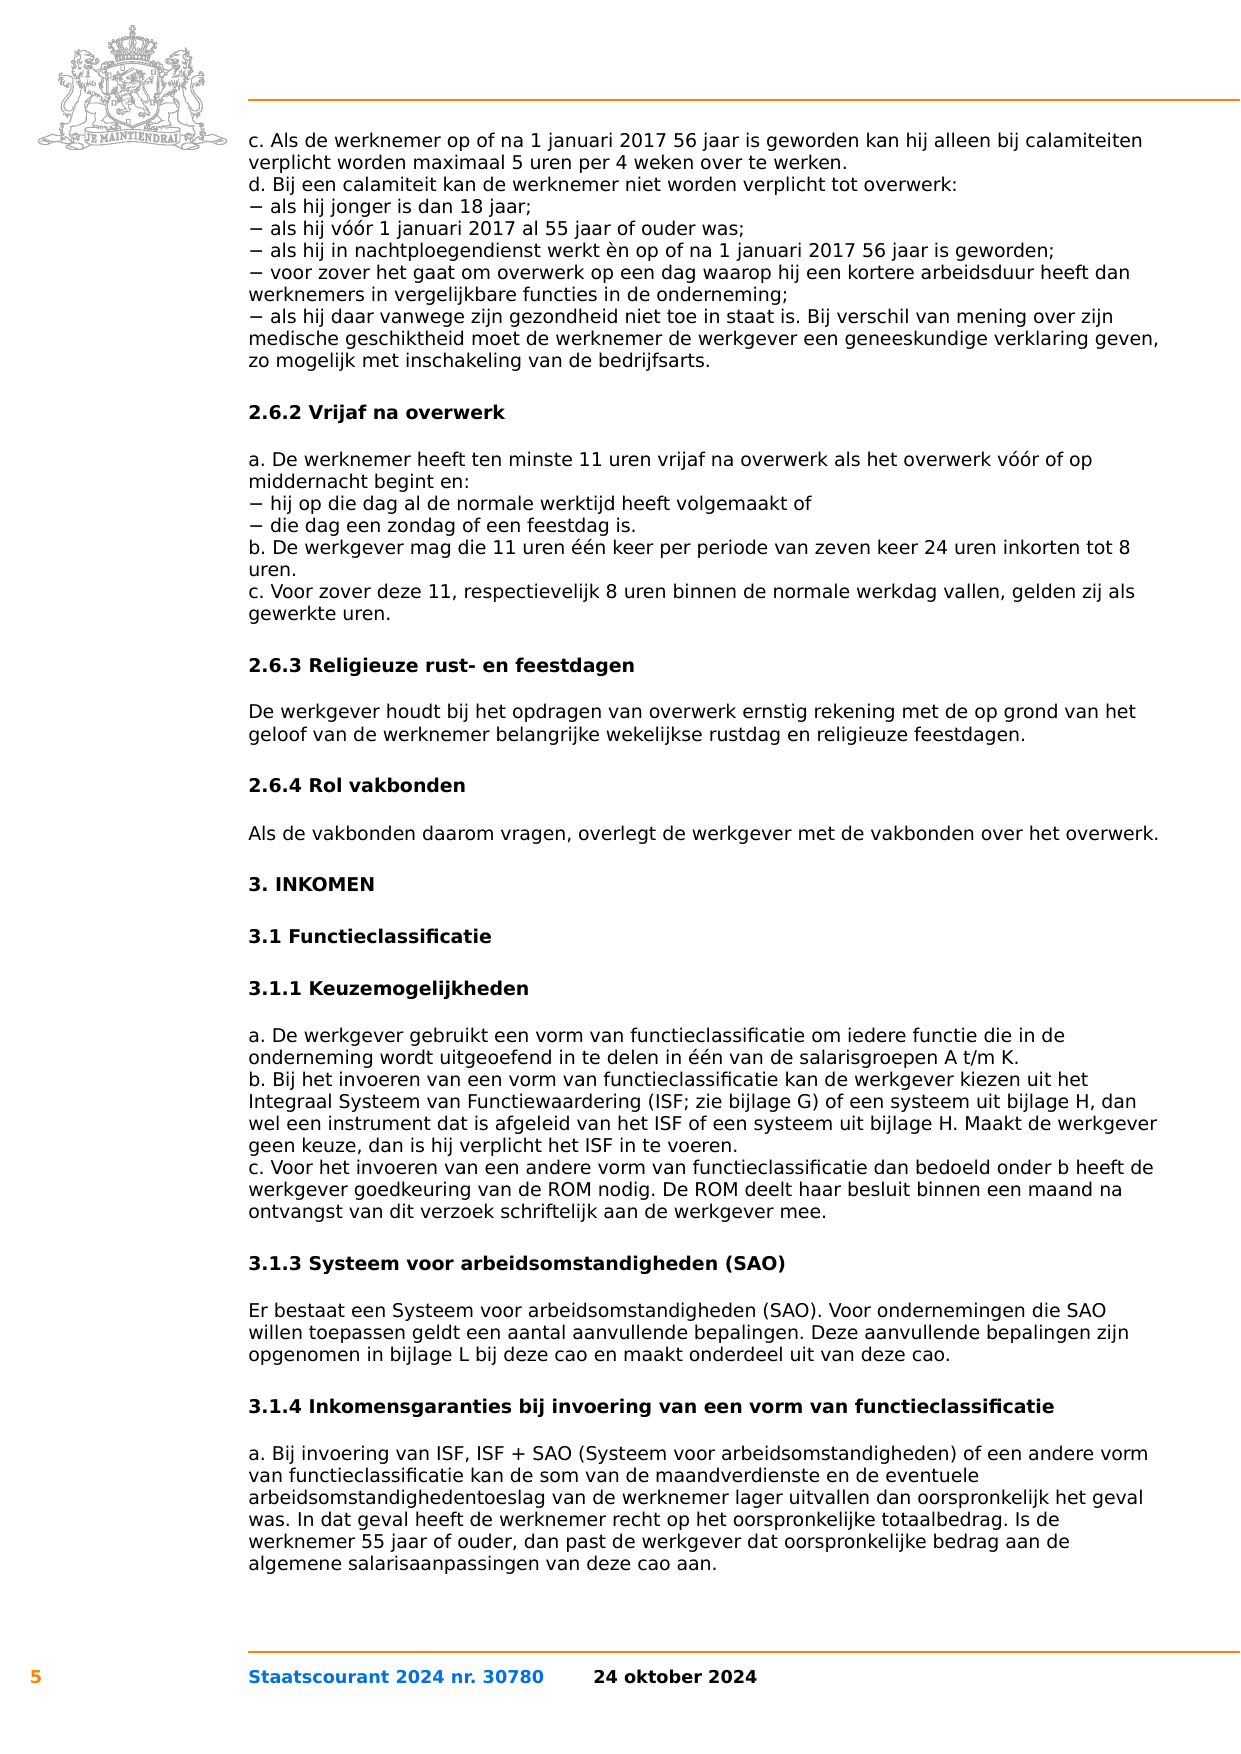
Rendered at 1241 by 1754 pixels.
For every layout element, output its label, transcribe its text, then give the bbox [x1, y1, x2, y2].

text b. De werkgever mag die 11 uren één keer per periode van zeven keer 24 uren inkorten tot 8 uren. [248, 537, 1163, 581]
subtitle 2.6.4 Rol vakbonden [248, 775, 1163, 797]
text − als hij jonger is dan 18 jaar; [248, 196, 1163, 218]
subtitle 2.6.3 Religieuze rust- en feestdagen [248, 654, 1163, 676]
text − als hij daar vanwege zijn gezondheid niet toe in staat is. Bij verschil van mening over zijn medische geschiktheid moet de werknemer de werkgever een geneeskundige verklaring geven, zo mogelijk met inschakeling van de bedrijfsarts. [248, 306, 1163, 372]
subtitle 3.1 Functieclassificatie [248, 926, 1163, 948]
text Als de vakbonden daarom vragen, overlegt de werkgever met de vakbonden over het overwerk. [248, 822, 1163, 844]
text − die dag een zondag of een feestdag is. [248, 514, 1163, 537]
text − voor zover het gaat om overwerk op een dag waarop hij een kortere arbeidsduur heeft dan werknemers in vergelijkbare functies in de onderneming; [248, 262, 1163, 306]
picture [38, 25, 227, 150]
subtitle 3. INKOMEN [248, 874, 1163, 896]
text c. Voor zover deze 11, respectievelijk 8 uren binnen de normale werkdag vallen, gelden zij als gewerkte uren. [248, 581, 1163, 624]
text − hij op die dag al de normale werktijd heeft volgemaakt of [248, 493, 1163, 514]
text Er bestaat een Systeem voor arbeidsomstandigheden (SAO). Voor ondernemingen die SAO willen toepassen geldt een aantal aanvullende bepalingen. Deze aanvullende bepalingen zijn opgenomen in bijlage L bij deze cao en maakt onderdeel uit van deze cao. [248, 1300, 1163, 1366]
text a. Bij invoering van ISF, ISF + SAO (Systeem voor arbeidsomstandigheden) of een andere vorm van functieclassificatie kan de som van de maandverdienste en de eventuele arbeidsomstandighedentoeslag van de werknemer lager uitvallen dan oorspronkelijk het geval was. In dat geval heeft de werknemer recht op het oorspronkelijke totaalbedrag. Is de werknemer 55 jaar of ouder, dan past de werkgever dat oorspronkelijke bedrag aan de algemene salarisaanpassingen van deze cao aan. [248, 1443, 1163, 1575]
text c. Als de werknemer op of na 1 januari 2017 56 jaar is geworden kan hij alleen bij calamiteiten verplicht worden maximaal 5 uren per 4 weken over te werken. [248, 130, 1163, 174]
subtitle 3.1.3 Systeem voor arbeidsomstandigheden (SAO) [248, 1253, 1163, 1275]
text b. Bij het invoeren van een vorm van functieclassificatie kan de werkgever kiezen uit het Integraal Systeem van Functiewaardering (ISF; zie bijlage G) of een systeem uit bijlage H, dan wel een instrument dat is afgeleid van het ISF of een systeem uit bijlage H. Maakt de werkgever geen keuze, dan is hij verplicht het ISF in te voeren. [248, 1069, 1163, 1157]
text a. De werkgever gebruikt een vorm van functieclassificatie om iedere functie die in de onderneming wordt uitgeoefend in te delen in één van de salarisgroepen A t/m K. [248, 1025, 1163, 1069]
subtitle 3.1.1 Keuzemogelijkheden [248, 978, 1163, 1000]
text c. Voor het invoeren van een andere vorm van functieclassificatie dan bedoeld onder b heeft de werkgever goedkeuring van de ROM nodig. De ROM deelt haar besluit binnen een maand na ontvangst van dit verzoek schriftelijk aan de werkgever mee. [248, 1157, 1163, 1223]
text De werkgever houdt bij het opdragen van overwerk ernstig rekening met de op grond van het geloof van de werknemer belangrijke wekelijkse rustdag en religieuze feestdagen. [248, 701, 1163, 745]
text d. Bij een calamiteit kan de werknemer niet worden verplicht tot overwerk: [248, 174, 1163, 196]
text − als hij vóór 1 januari 2017 al 55 jaar of ouder was; [248, 218, 1163, 240]
text − als hij in nachtploegendienst werkt èn op of na 1 januari 2017 56 jaar is geworden; [248, 240, 1163, 262]
text a. De werknemer heeft ten minste 11 uren vrijaf na overwerk als het overwerk vóór of op middernacht begint en: [248, 449, 1163, 493]
subtitle 3.1.4 Inkomensgaranties bij invoering van een vorm van functieclassificatie [248, 1396, 1163, 1418]
subtitle 2.6.2 Vrijaf na overwerk [248, 402, 1163, 424]
